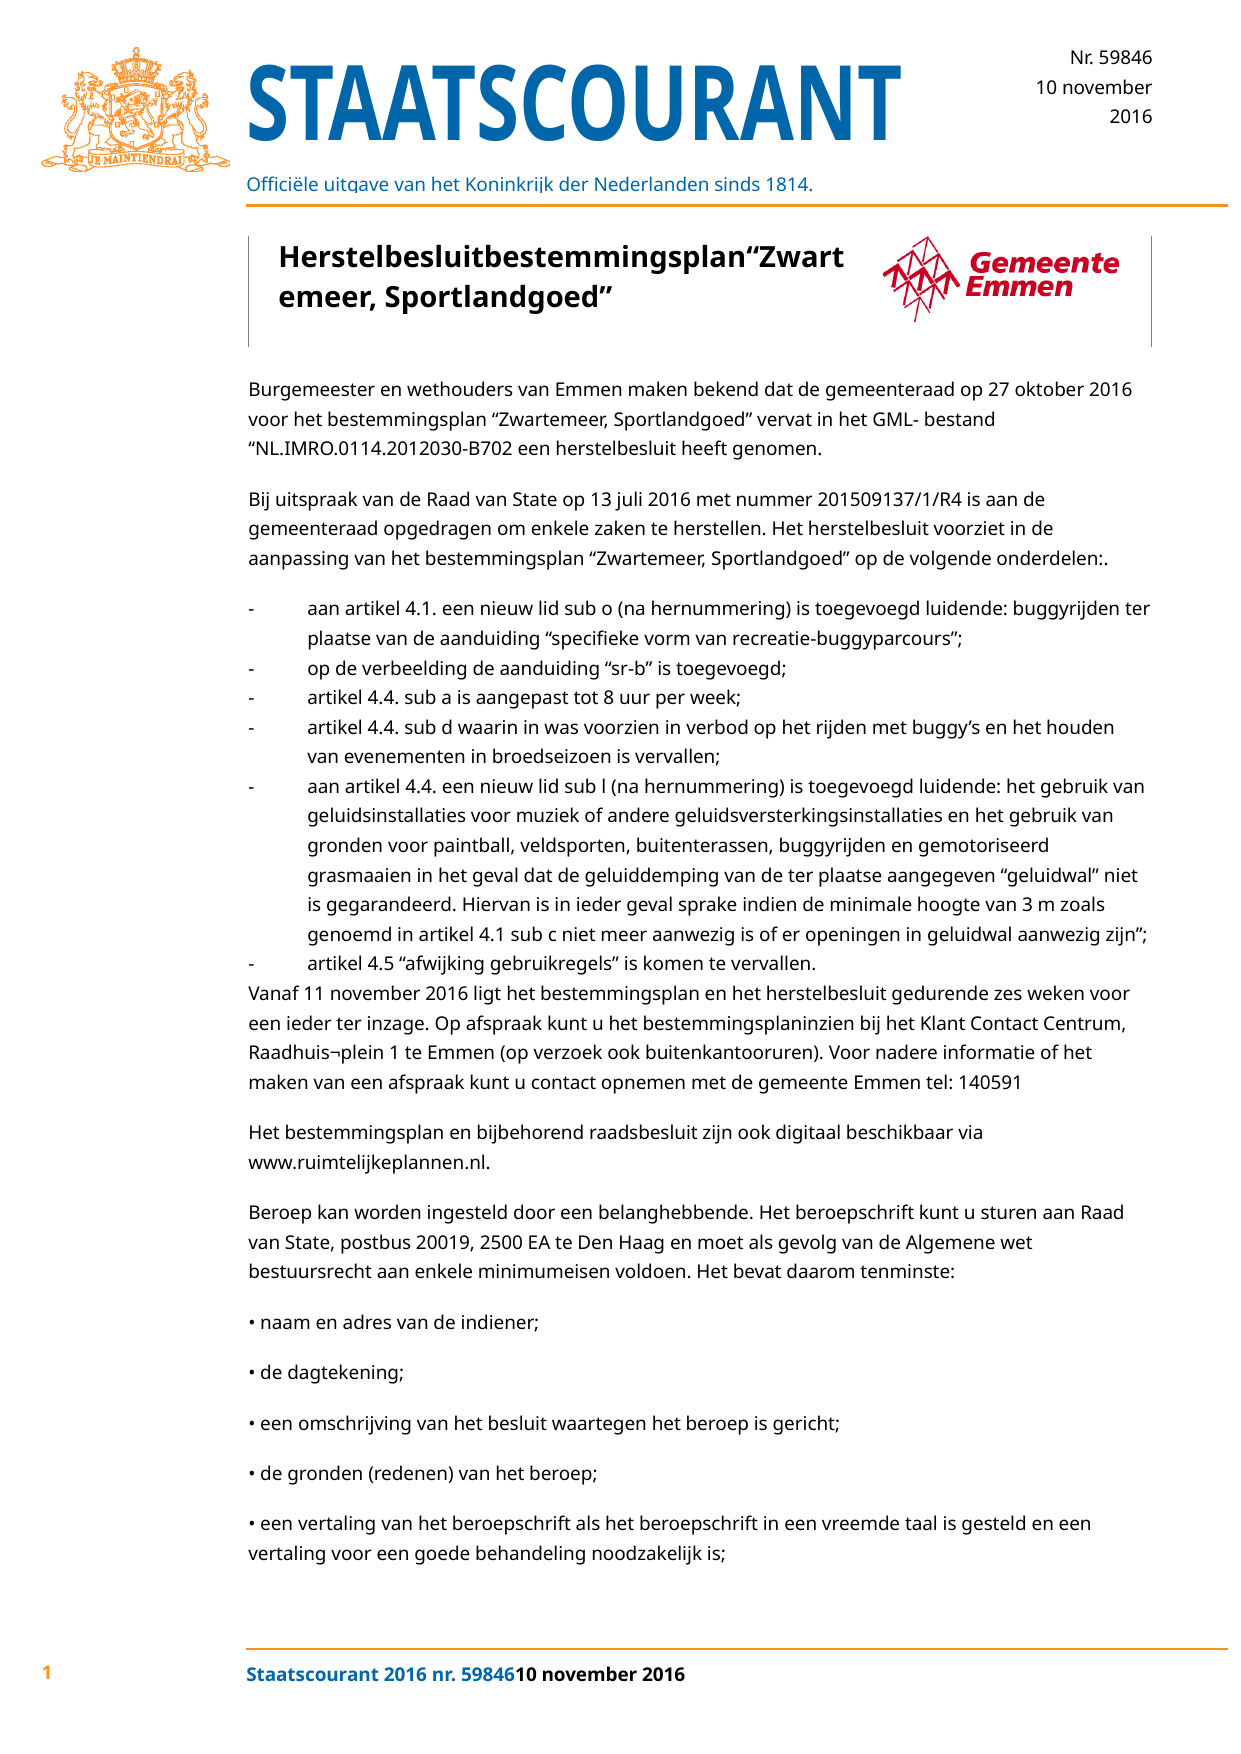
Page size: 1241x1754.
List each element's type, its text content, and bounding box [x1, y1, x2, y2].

table_header Herstelbesluitbestemmingsplan“Zwartemeer, Sportlandgoed” [249, 236, 850, 347]
list op de verbeelding de aanduiding “sr-b” is toegevoegd; [248, 655, 1152, 681]
picture [882, 236, 1119, 322]
text Bij uitspraak van de Raad van State op 13 juli 2016 met nummer 201509137/1/R4 is aan de gemeenteraad opgedragen om enkele zaken te herstellen. Het herstelbesluit voorziet in de aanpassing van het bestemmingsplan “Zwartemeer, Sportlandgoed” op de volgende onderdelen:. [248, 486, 1152, 571]
text • de dagtekening; [248, 1359, 1152, 1385]
text • een vertaling van het beroepschrift als het beroepschrift in een vreemde taal is gesteld en een vertaling voor een goede behandeling noodzakelijk is; [248, 1511, 1152, 1566]
list aan artikel 4.4. een nieuw lid sub l (na hernummering) is toegevoegd luidende: het gebruik van geluidsinstallaties voor muziek of andere geluidsversterkingsinstallaties en het gebruik van gronden voor paintball, veldsporten, buitenterassen, buggyrijden en gemotoriseerd grasmaaien in het geval dat de geluiddemping van de ter plaatse aangegeven “geluidwal” niet is gegarandeerd. Hiervan is in ieder geval sprake indien de minimale hoogte van 3 m zoals genoemd in artikel 4.1 sub c niet meer aanwezig is of er openingen in geluidwal aanwezig zijn”; [248, 773, 1152, 947]
list aan artikel 4.1. een nieuw lid sub o (na hernummering) is toegevoegd luidende: buggyrijden ter plaatse van de aanduiding “specifieke vorm van recreatie-buggyparcours”; [248, 596, 1152, 651]
text Vanaf 11 november 2016 ligt het bestemmingsplan en het herstelbesluit gedurende zes weken voor een ieder ter inzage. Op afspraak kunt u het bestemmingsplaninzien bij het Klant Contact Centrum, Raadhuis¬plein 1 te Emmen (op verzoek ook buitenkantooruren). Voor nadere informatie of het maken van een afspraak kunt u contact opnemen met de gemeente Emmen tel: 140591 [248, 980, 1152, 1095]
text Het bestemmingsplan en bijbehorend raadsbesluit zijn ook digitaal beschikbaar via www.ruimtelijkeplannen.nl. [248, 1119, 1152, 1175]
picture [41, 47, 231, 172]
table_header [850, 236, 1151, 347]
text • de gronden (redenen) van het beroep; [248, 1460, 1152, 1486]
text • naam en adres van de indiener; [248, 1309, 1152, 1335]
text • een omschrijving van het besluit waartegen het beroep is gericht; [248, 1410, 1152, 1436]
list artikel 4.4. sub d waarin in was voorzien in verbod op het rijden met buggy’s en het houden van evenementen in broedseizoen is vervallen; [248, 714, 1152, 769]
text Burgemeester en wethouders van Emmen maken bekend dat de gemeenteraad op 27 oktober 2016 voor het bestemmingsplan “Zwartemeer, Sportlandgoed” vervat in het GML- bestand “NL.IMRO.0114.2012030-B702 een herstelbesluit heeft genomen. [248, 376, 1152, 461]
list artikel 4.5 “afwijking gebruikregels” is komen te vervallen. [248, 951, 1152, 976]
list artikel 4.4. sub a is aangepast tot 8 uur per week; [248, 684, 1152, 710]
text Beroep kan worden ingesteld door een belanghebbende. Het beroepschrift kunt u sturen aan Raad van State, postbus 20019, 2500 EA te Den Haag en moet als gevolg van de Algemene wet bestuursrecht aan enkele minimumeisen voldoen. Het bevat daarom tenminste: [248, 1199, 1152, 1284]
